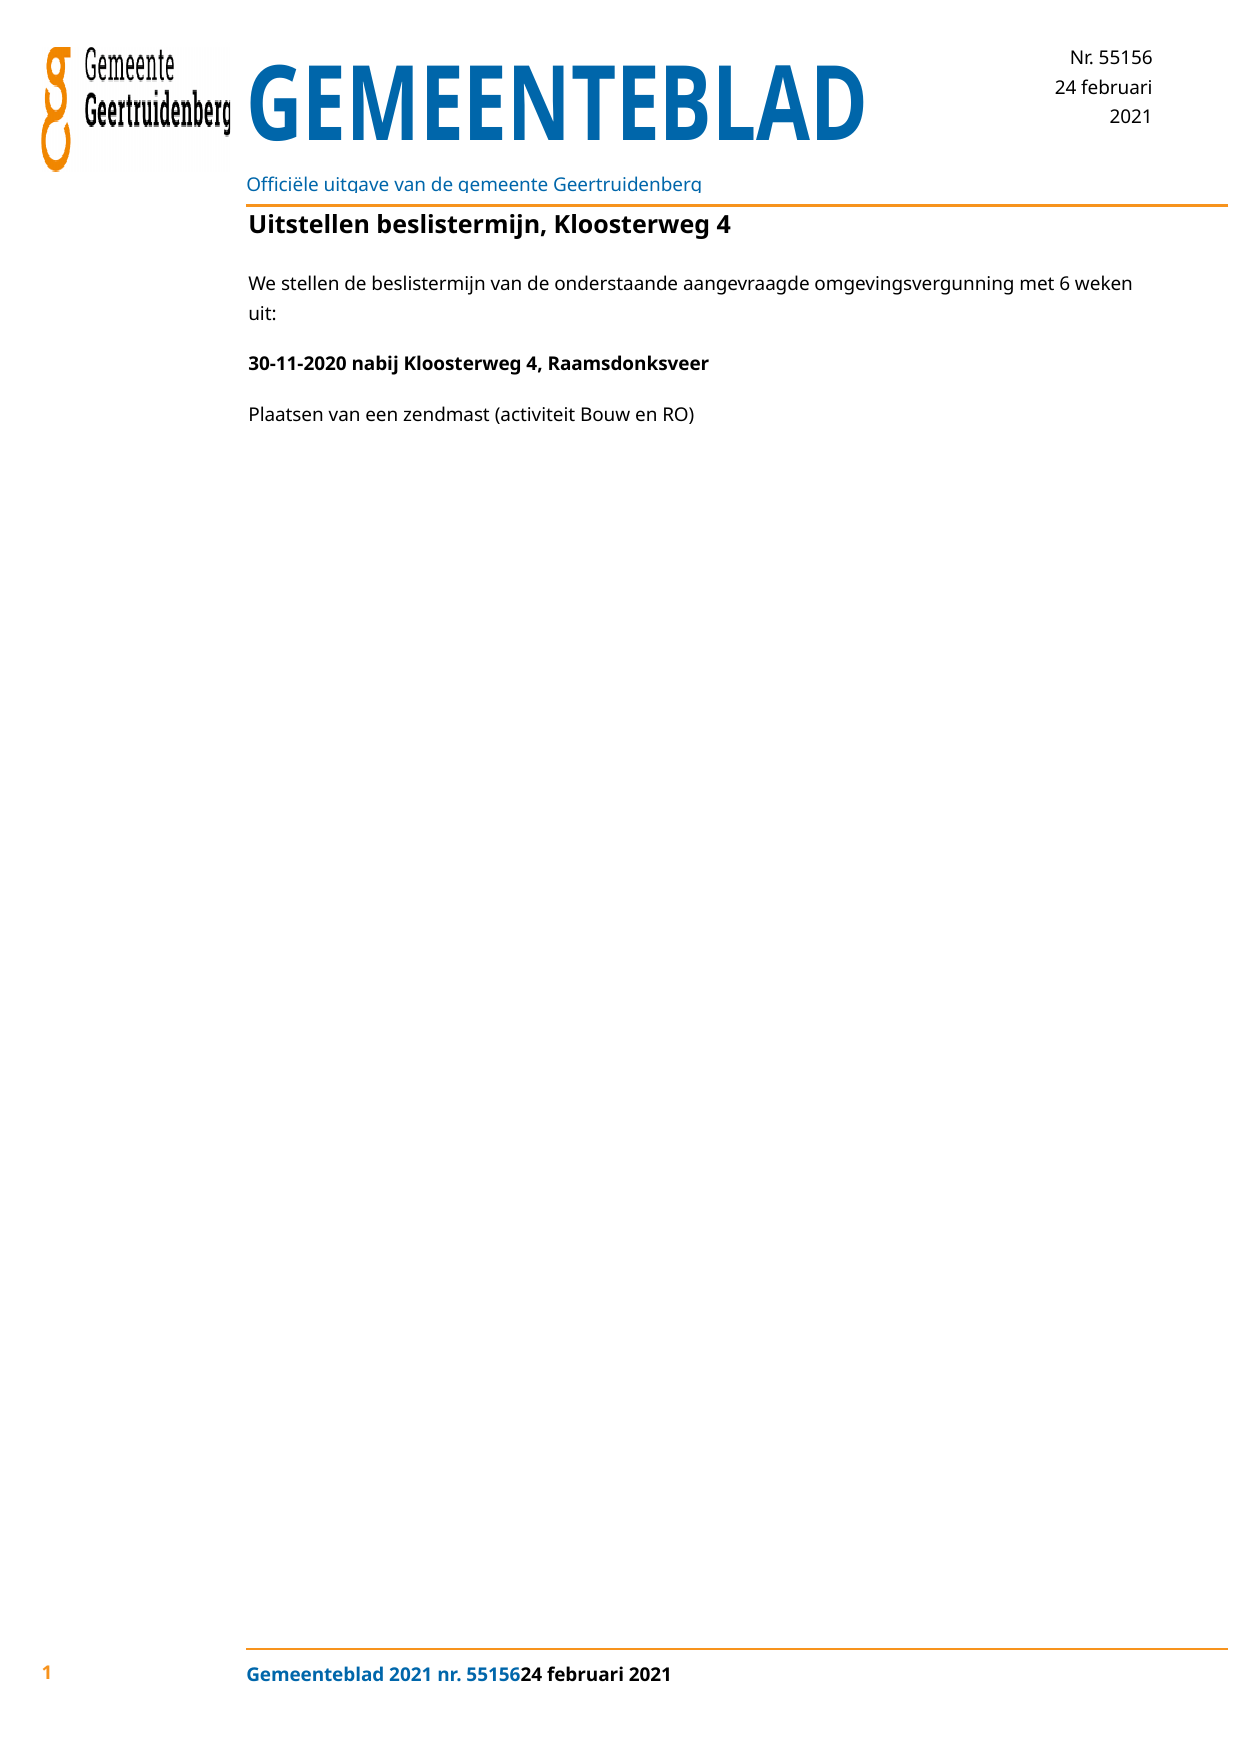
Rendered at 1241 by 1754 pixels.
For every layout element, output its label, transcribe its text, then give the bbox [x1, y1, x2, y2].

text Plaatsen van een zendmast (activiteit Bouw en RO) [248, 401, 1152, 426]
text We stellen de beslistermijn van de onderstaande aangevraagde omgevingsvergunning met 6 weken uit: [248, 270, 1152, 326]
picture [41, 47, 231, 172]
text 30-11-2020 nabij Kloosterweg 4, Raamsdonksveer [248, 350, 1152, 376]
text Uitstellen beslistermijn, Kloosterweg 4 [248, 207, 1152, 241]
